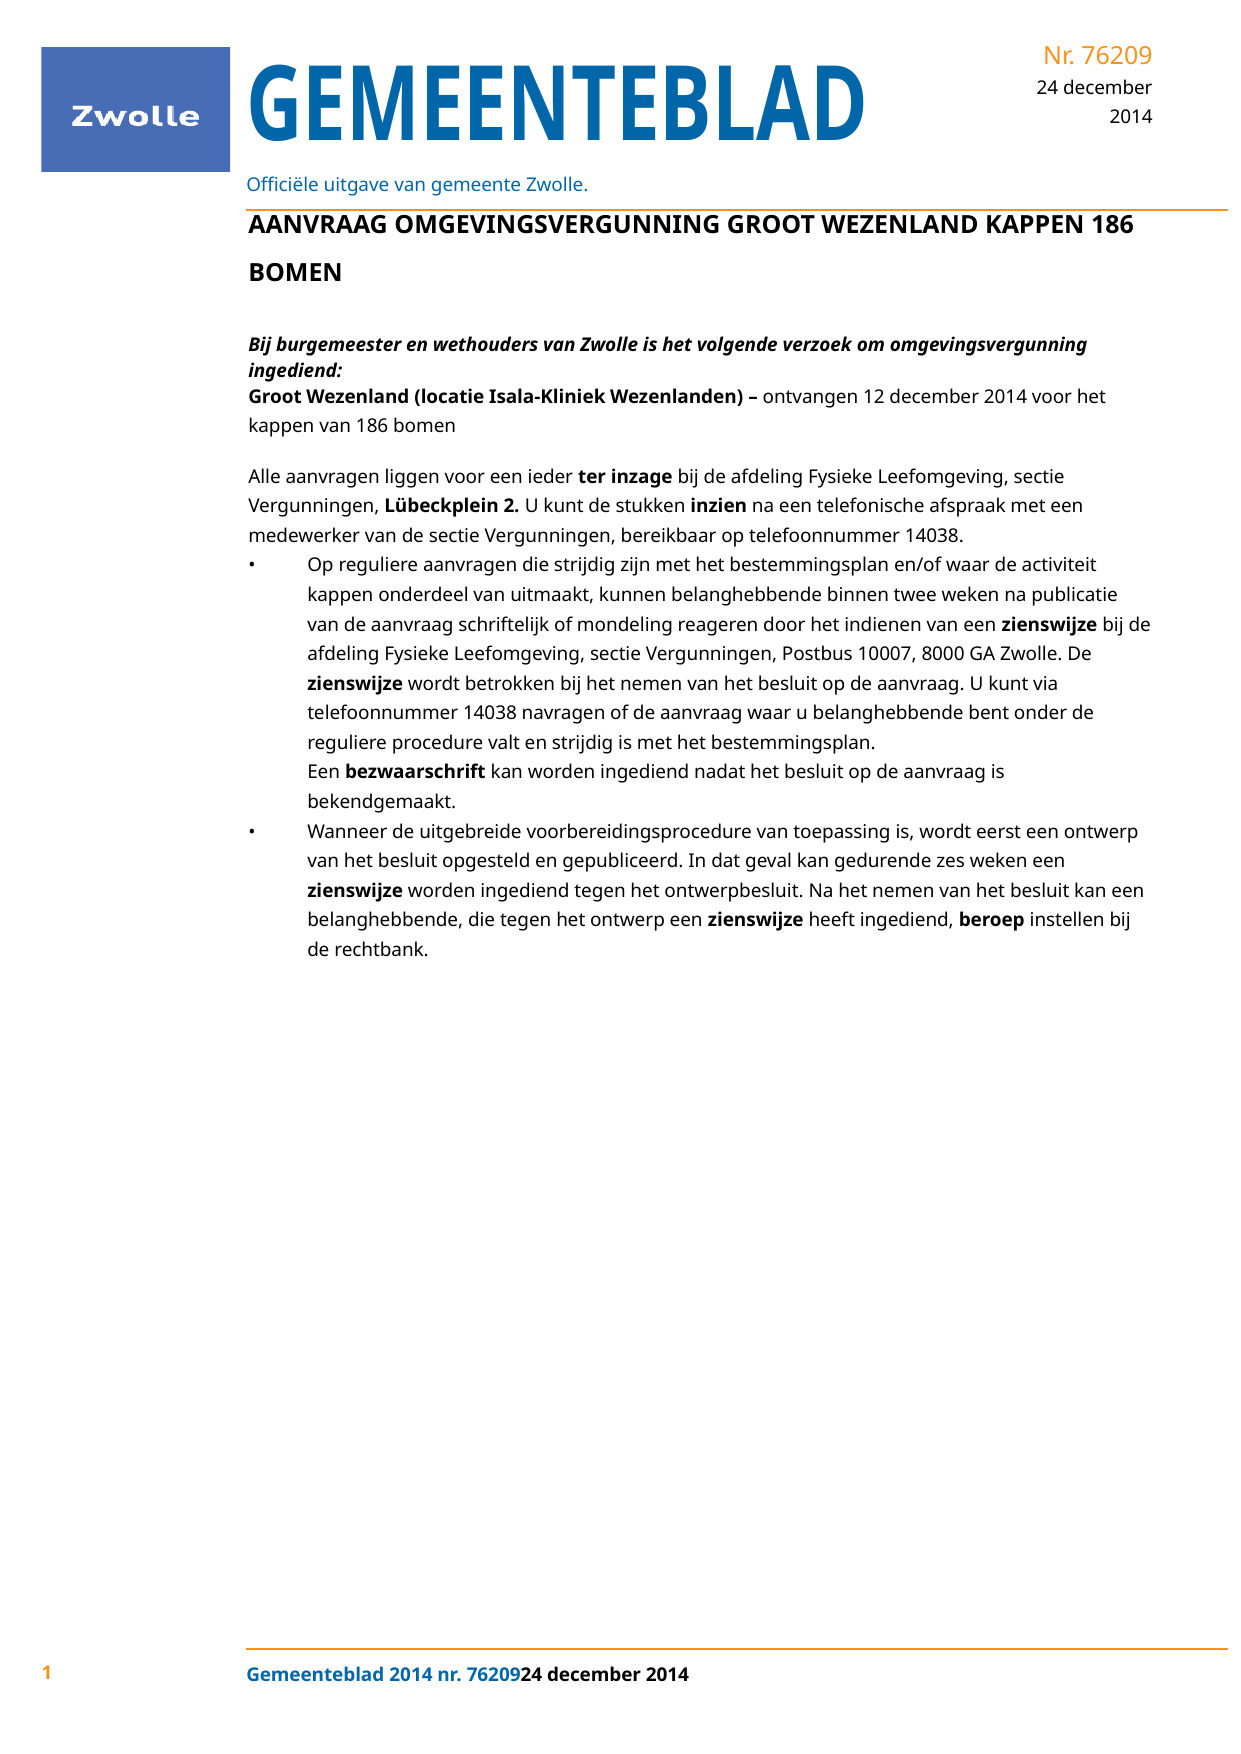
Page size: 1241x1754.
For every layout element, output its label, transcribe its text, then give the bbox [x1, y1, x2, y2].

picture [41, 47, 231, 172]
text AANVRAAG OMGEVINGSVERGUNNING GROOT WEZENLAND KAPPEN 186 BOMEN [248, 211, 1152, 288]
list Een bezwaarschrift kan worden ingediend nadat het besluit op de aanvraag is bekendgemaakt. [248, 759, 1152, 814]
text Alle aanvragen liggen voor een ieder ter inzage bij de afdeling Fysieke Leefomgeving, sectie Vergunningen, Lübeckplein 2. U kunt de stukken inzien na een telefonische afspraak met een medewerker van de sectie Vergunningen, bereikbaar op telefoonnummer 14038. [248, 463, 1152, 548]
text Groot Wezenland (locatie Isala-Kliniek Wezenlanden) – ontvangen 12 december 2014 voor het kappen van 186 bomen [248, 383, 1152, 438]
list Wanneer de uitgebreide voorbereidingsprocedure van toepassing is, wordt eerst een ontwerp van het besluit opgesteld en gepubliceerd. In dat geval kan gedurende zes weken een zienswijze worden ingediend tegen het ontwerpbesluit. Na het nemen van het besluit kan een belanghebbende, die tegen het ontwerp een zienswijze heeft ingediend, beroep instellen bij de rechtbank. [248, 818, 1152, 962]
text Bij burgemeester en wethouders van Zwolle is het volgende verzoek om omgevingsvergunning ingediend: [248, 331, 1152, 383]
list Op reguliere aanvragen die strijdig zijn met het bestemmingsplan en/of waar de activiteit kappen onderdeel van uitmaakt, kunnen belanghebbende binnen twee weken na publicatie van de aanvraag schriftelijk of mondeling reageren door het indienen van een zienswijze bij de afdeling Fysieke Leefomgeving, sectie Vergunningen, Postbus 10007, 8000 GA Zwolle. De zienswijze wordt betrokken bij het nemen van het besluit op de aanvraag. U kunt via telefoonnummer 14038 navragen of de aanvraag waar u belanghebbende bent onder de reguliere procedure valt en strijdig is met het bestemmingsplan. [248, 552, 1152, 755]
